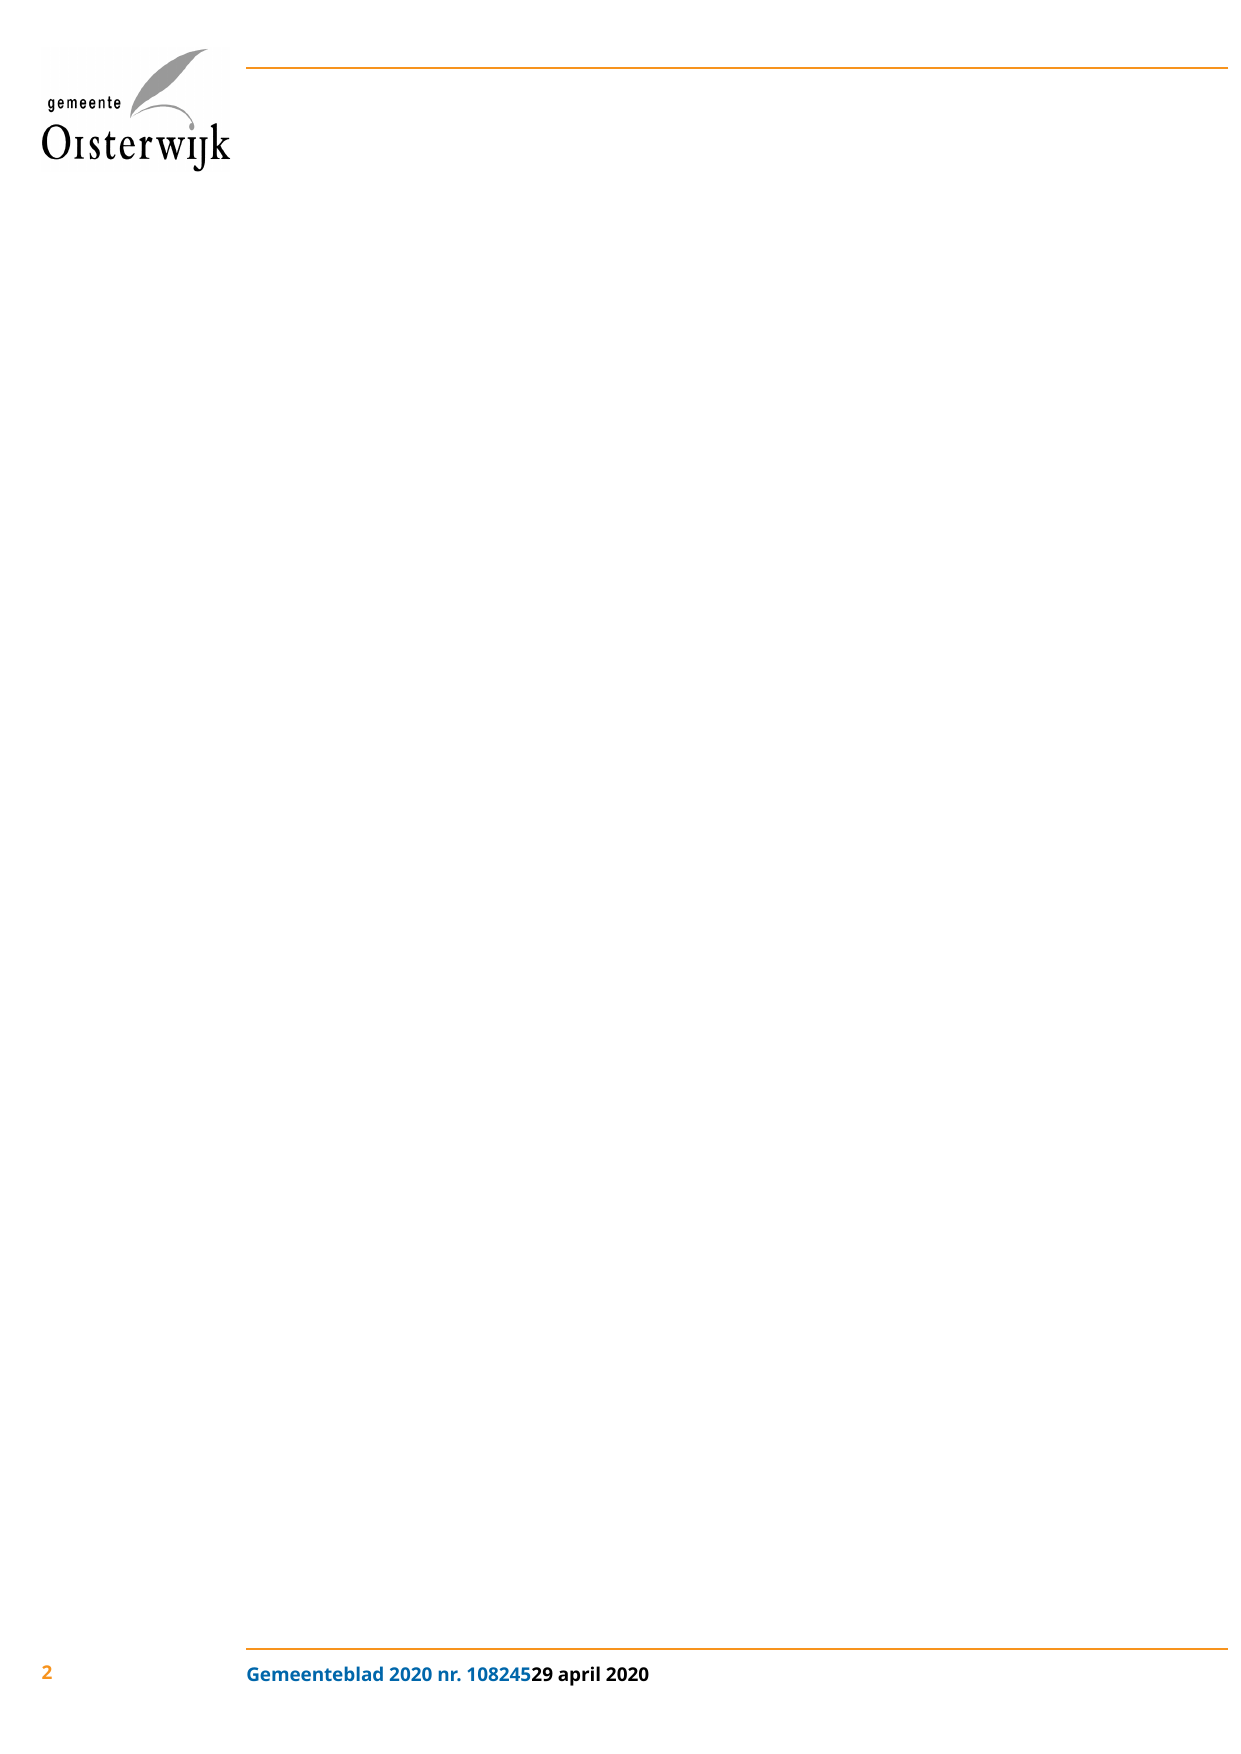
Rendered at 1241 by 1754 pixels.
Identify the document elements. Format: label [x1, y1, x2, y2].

picture [41, 47, 231, 172]
